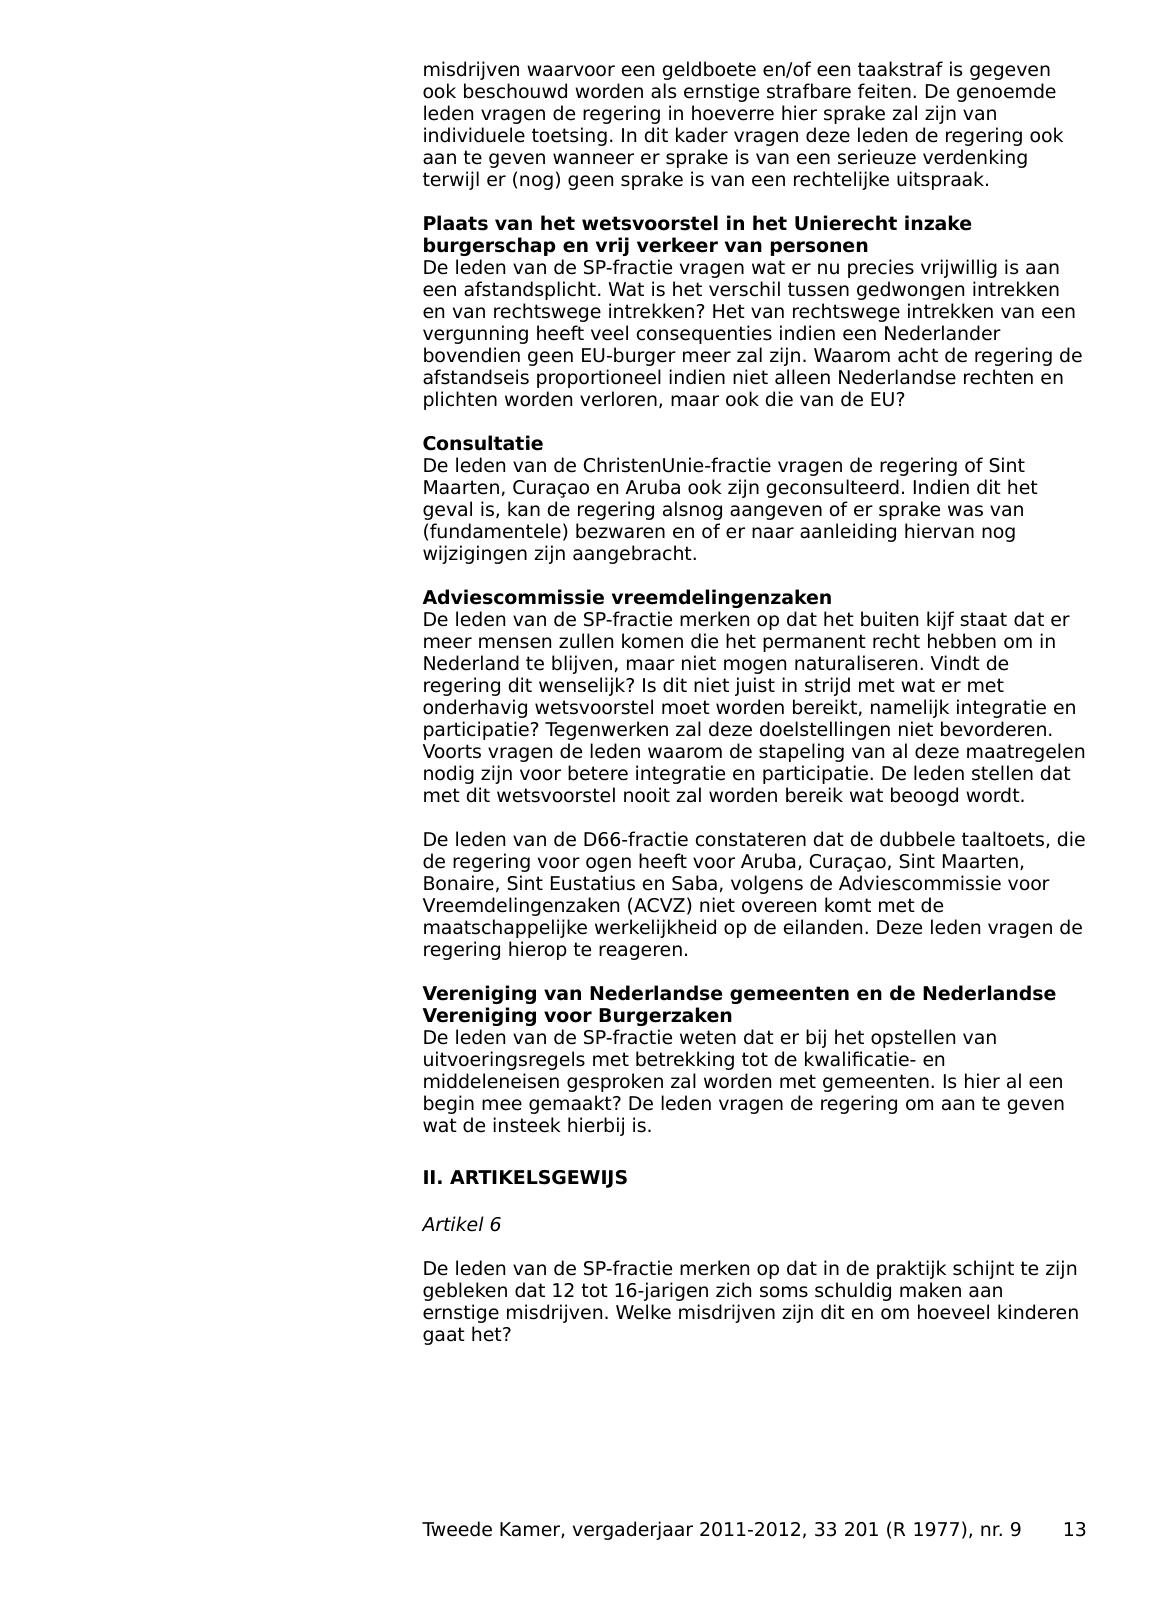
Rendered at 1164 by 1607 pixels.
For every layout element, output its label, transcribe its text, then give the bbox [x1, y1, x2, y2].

text De leden van de ChristenUnie-fractie vragen de regering of Sint Maarten, Curaçao en Aruba ook zijn geconsulteerd. Indien dit het geval is, kan de regering alsnog aangeven of er sprake was van (fundamentele) bezwaren en of er naar aanleiding hiervan nog wijzigingen zijn aangebracht. [422, 455, 1087, 565]
text De leden van de D66-fractie constateren dat de dubbele taaltoets, die de regering voor ogen heeft voor Aruba, Curaçao, Sint Maarten, Bonaire, Sint Eustatius en Saba, volgens de Adviescommissie voor Vreemdelingenzaken (ACVZ) niet overeen komt met de maatschappelijke werkelijkheid op de eilanden. Deze leden vragen de regering hierop te reageren. [422, 829, 1087, 961]
text De leden van de SP-fractie weten dat er bij het opstellen van uitvoeringsregels met betrekking tot de kwalificatie- en middeleneisen gesproken zal worden met gemeenten. Is hier al een begin mee gemaakt? De leden vragen de regering om aan te geven wat de insteek hierbij is. [422, 1027, 1087, 1137]
subtitle II. ARTIKELSGEWIJS [422, 1167, 1087, 1189]
text De leden van de SP-fractie merken op dat in de praktijk schijnt te zijn gebleken dat 12 tot 16-jarigen zich soms schuldig maken aan ernstige misdrijven. Welke misdrijven zijn dit en om hoeveel kinderen gaat het? [422, 1258, 1087, 1346]
subtitle Vereniging van Nederlandse gemeenten en de Nederlandse Vereniging voor Burgerzaken [422, 983, 1087, 1027]
subtitle Artikel 6 [422, 1214, 1087, 1236]
subtitle Adviescommissie vreemdelingenzaken [422, 587, 1087, 609]
subtitle Plaats van het wetsvoorstel in het Unierecht inzake burgerschap en vrij verkeer van personen [422, 213, 1087, 257]
text De leden van de SP-fractie vragen wat er nu precies vrijwillig is aan een afstandsplicht. Wat is het verschil tussen gedwongen intrekken en van rechtswege intrekken? Het van rechtswege intrekken van een vergunning heeft veel consequenties indien een Nederlander bovendien geen EU-burger meer zal zijn. Waarom acht de regering de afstandseis proportioneel indien niet alleen Nederlandse rechten en plichten worden verloren, maar ook die van de EU? [422, 257, 1087, 411]
subtitle Consultatie [422, 433, 1087, 455]
text misdrijven waarvoor een geldboete en/of een taakstraf is gegeven ook beschouwd worden als ernstige strafbare feiten. De genoemde leden vragen de regering in hoeverre hier sprake zal zijn van individuele toetsing. In dit kader vragen deze leden de regering ook aan te geven wanneer er sprake is van een serieuze verdenking terwijl er (nog) geen sprake is van een rechtelijke uitspraak. [422, 59, 1087, 191]
text De leden van de SP-fractie merken op dat het buiten kijf staat dat er meer mensen zullen komen die het permanent recht hebben om in Nederland te blijven, maar niet mogen naturaliseren. Vindt de regering dit wenselijk? Is dit niet juist in strijd met wat er met onderhavig wetsvoorstel moet worden bereikt, namelijk integratie en participatie? Tegenwerken zal deze doelstellingen niet bevorderen. Voorts vragen de leden waarom de stapeling van al deze maatregelen nodig zijn voor betere integratie en participatie. De leden stellen dat met dit wetsvoorstel nooit zal worden bereik wat beoogd wordt. [422, 609, 1087, 807]
